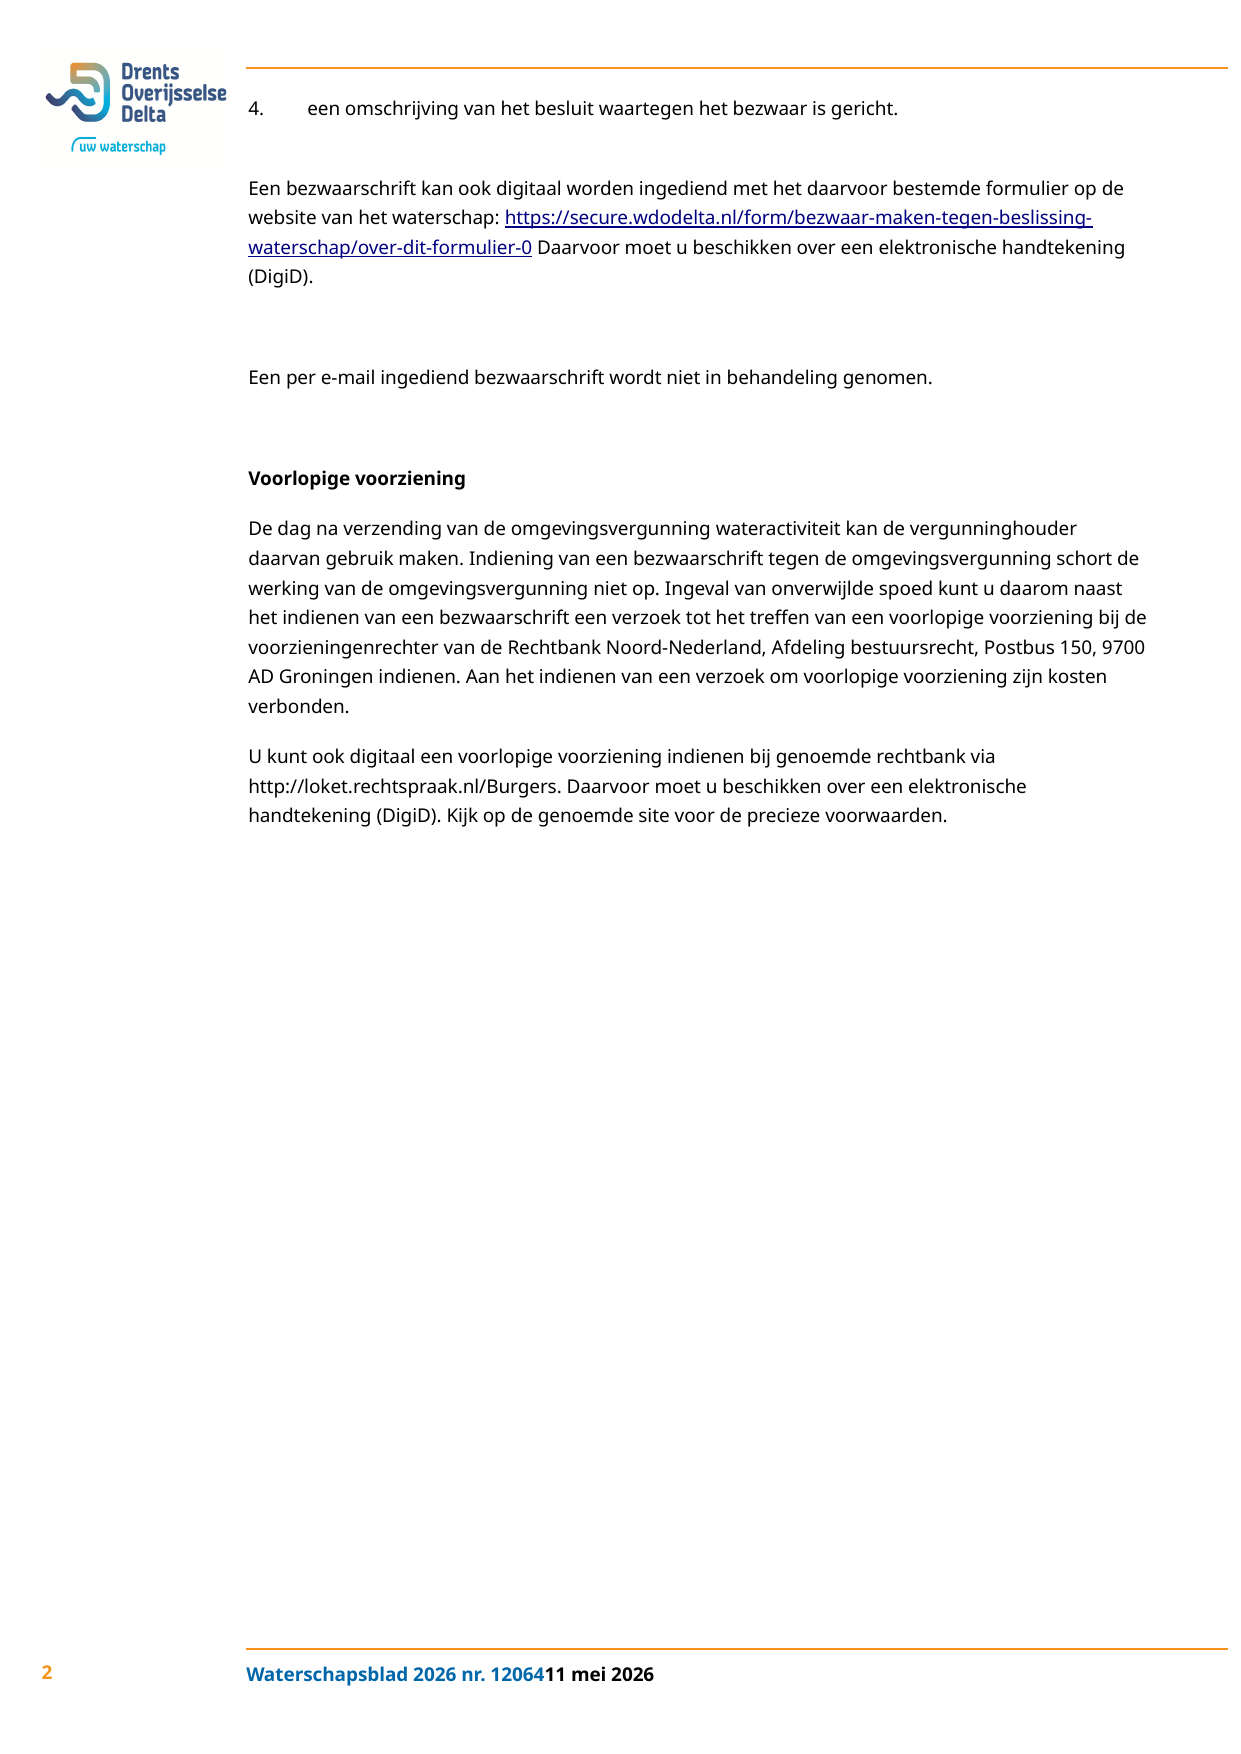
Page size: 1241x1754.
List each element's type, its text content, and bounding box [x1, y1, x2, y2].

text Een per e-mail ingediend bezwaarschrift wordt niet in behandeling genomen. [248, 364, 1152, 390]
text Voorlopige voorziening [248, 465, 1152, 491]
text U kunt ook digitaal een voorlopige voorziening indienen bij genoemde rechtbank via http://loket.rechtspraak.nl/Burgers. Daarvoor moet u beschikken over een elektronische handtekening (DigiD). Kijk op de genoemde site voor de precieze voorwaarden. [248, 743, 1152, 828]
text De dag na verzending van de omgevingsvergunning wateractiviteit kan de vergunninghouder daarvan gebruik maken. Indiening van een bezwaarschrift tegen de omgevingsvergunning schort de werking van de omgevingsvergunning niet op. Ingeval van onverwijlde spoed kunt u daarom naast het indienen van een bezwaarschrift een verzoek tot het treffen van een voorlopige voorziening bij de voorzieningenrechter van de Rechtbank Noord-Nederland, Afdeling bestuursrecht, Postbus 150, 9700 AD Groningen indienen. Aan het indienen van een verzoek om voorlopige voorziening zijn kosten verbonden. [248, 516, 1152, 719]
picture [41, 47, 231, 172]
list een omschrijving van het besluit waartegen het bezwaar is gericht. [248, 95, 1152, 121]
text Een bezwaarschrift kan ook digitaal worden ingediend met het daarvoor bestemde formulier op de website van het waterschap: https://secure.wdodelta.nl/form/bezwaar-maken-tegen-beslissing-waterschap/over-dit-formulier-0 Daarvoor moet u beschikken over een elektronische handtekening (DigiD). [248, 175, 1152, 289]
